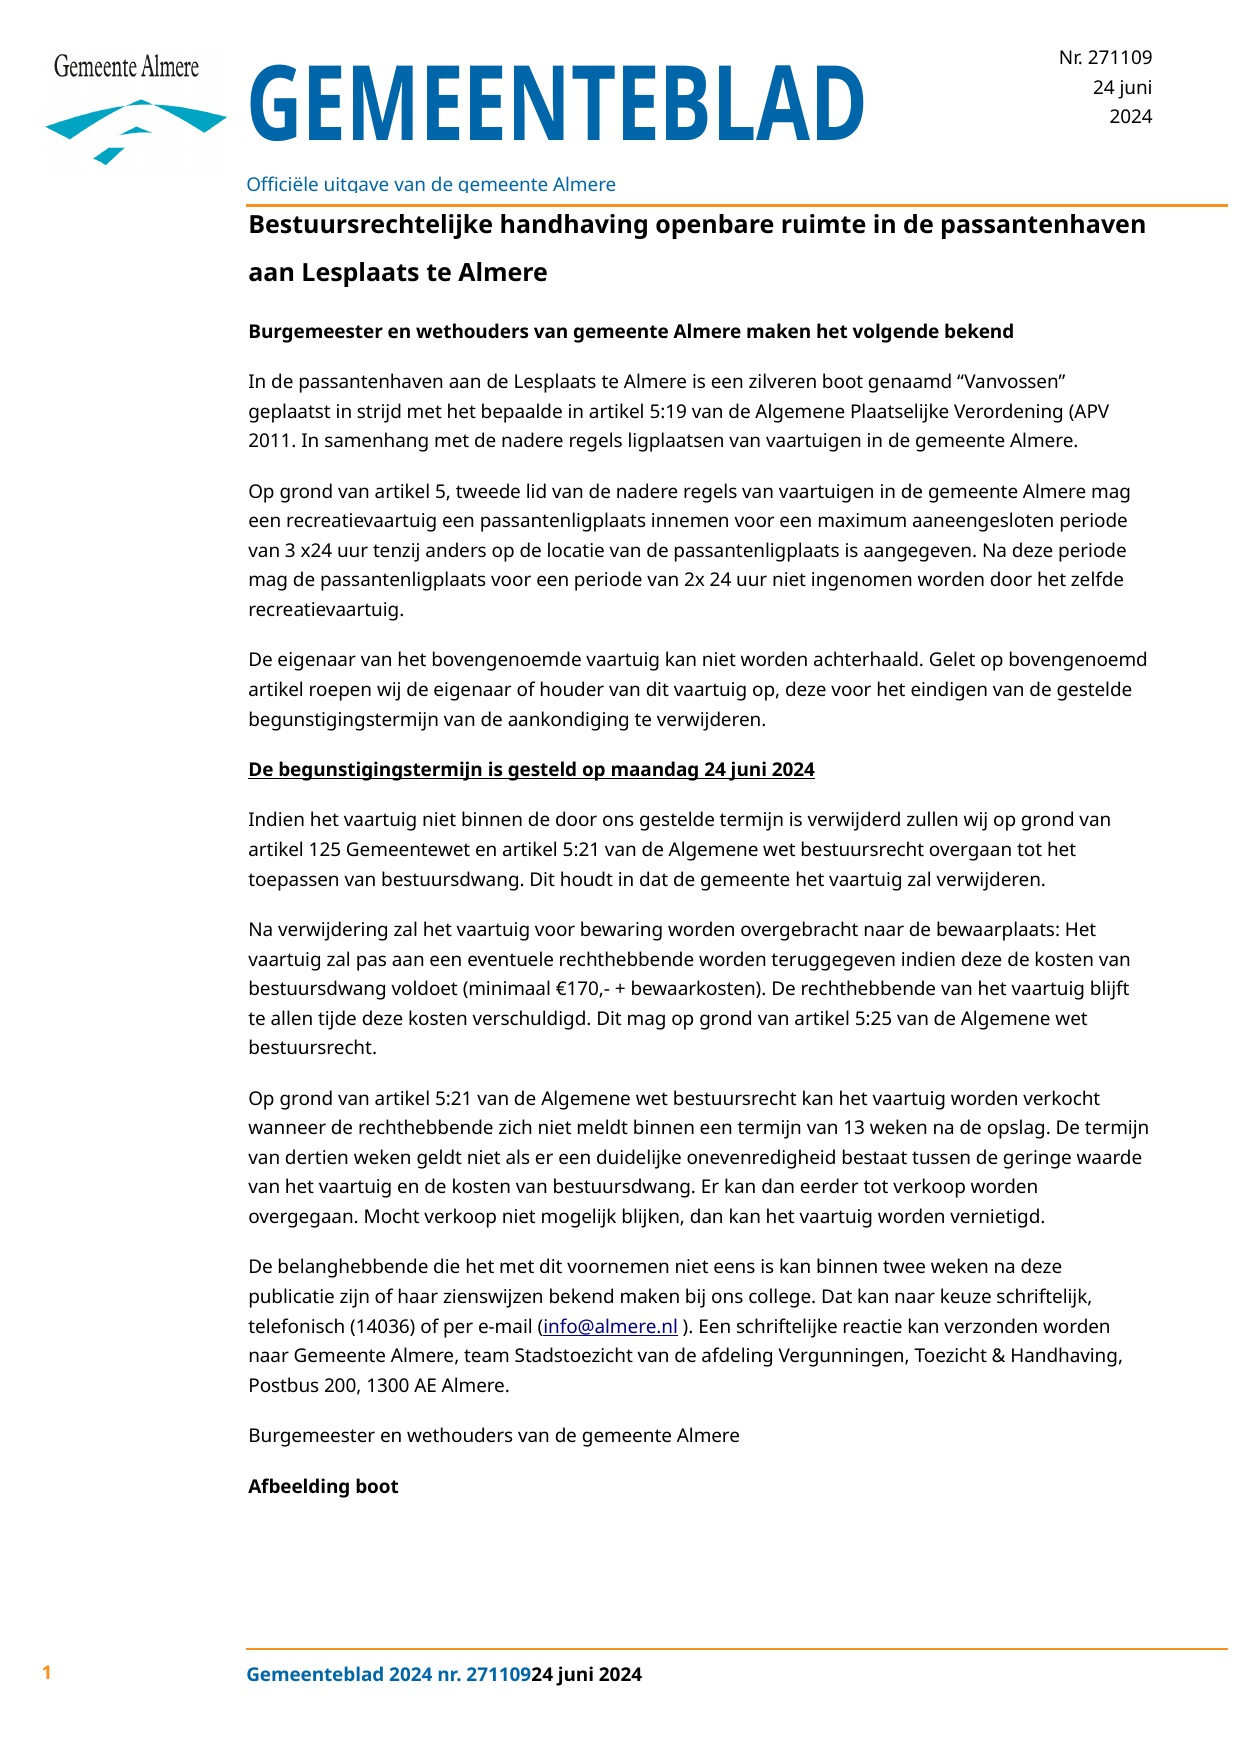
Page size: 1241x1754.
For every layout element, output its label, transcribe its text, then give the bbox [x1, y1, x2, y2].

text De belanghebbende die het met dit voornemen niet eens is kan binnen twee weken na deze publicatie zijn of haar zienswijzen bekend maken bij ons college. Dat kan naar keuze schriftelijk, telefonisch (14036) of per e-mail (info@almere.nl ). Een schriftelijke reactie kan verzonden worden naar Gemeente Almere, team Stadstoezicht van de afdeling Vergunningen, Toezicht & Handhaving, Postbus 200, 1300 AE Almere. [248, 1254, 1152, 1398]
text Bestuursrechtelijke handhaving openbare ruimte in de passantenhaven aan Lesplaats te Almere [248, 207, 1152, 288]
text Burgemeester en wethouders van gemeente Almere maken het volgende bekend [248, 318, 1152, 344]
text Indien het vaartuig niet binnen de door ons gestelde termijn is verwijderd zullen wij op grond van artikel 125 Gemeentewet en artikel 5:21 van de Algemene wet bestuursrecht overgaan tot het toepassen van bestuursdwang. Dit houdt in dat de gemeente het vaartuig zal verwijderen. [248, 807, 1152, 892]
text Na verwijdering zal het vaartuig voor bewaring worden overgebracht naar de bewaarplaats: Het vaartuig zal pas aan een eventuele rechthebbende worden teruggegeven indien deze de kosten van bestuursdwang voldoet (minimaal €170,- + bewaarkosten). De rechthebbende van het vaartuig blijft te allen tijde deze kosten verschuldigd. Dit mag op grond van artikel 5:25 van de Algemene wet bestuursrecht. [248, 916, 1152, 1060]
picture [41, 47, 231, 172]
text Afbeelding boot [248, 1473, 1152, 1499]
text Op grond van artikel 5:21 van de Algemene wet bestuursrecht kan het vaartuig worden verkocht wanneer de rechthebbende zich niet meldt binnen een termijn van 13 weken na de opslag. De termijn van dertien weken geldt niet als er een duidelijke onevenredigheid bestaat tussen de geringe waarde van het vaartuig en de kosten van bestuursdwang. Er kan dan eerder tot verkoop worden overgegaan. Mocht verkoop niet mogelijk blijken, dan kan het vaartuig worden vernietigd. [248, 1085, 1152, 1229]
text Burgemeester en wethouders van de gemeente Almere [248, 1422, 1152, 1448]
text Op grond van artikel 5, tweede lid van de nadere regels van vaartuigen in de gemeente Almere mag een recreatievaartuig een passantenligplaats innemen voor een maximum aaneengesloten periode van 3 x24 uur tenzij anders op de locatie van de passantenligplaats is aangegeven. Na deze periode mag de passantenligplaats voor een periode van 2x 24 uur niet ingenomen worden door het zelfde recreatievaartuig. [248, 478, 1152, 622]
text In de passantenhaven aan de Lesplaats te Almere is een zilveren boot genaamd “Vanvossen” geplaatst in strijd met het bepaalde in artikel 5:19 van de Algemene Plaatselijke Verordening (APV 2011. In samenhang met de nadere regels ligplaatsen van vaartuigen in de gemeente Almere. [248, 368, 1152, 453]
text De begunstigingstermijn is gesteld op maandag 24 juni 2024 [248, 756, 1152, 782]
text De eigenaar van het bovengenoemde vaartuig kan niet worden achterhaald. Gelet op bovengenoemd artikel roepen wij de eigenaar of houder van dit vaartuig op, deze voor het eindigen van de gestelde begunstigingstermijn van de aankondiging te verwijderen. [248, 647, 1152, 732]
